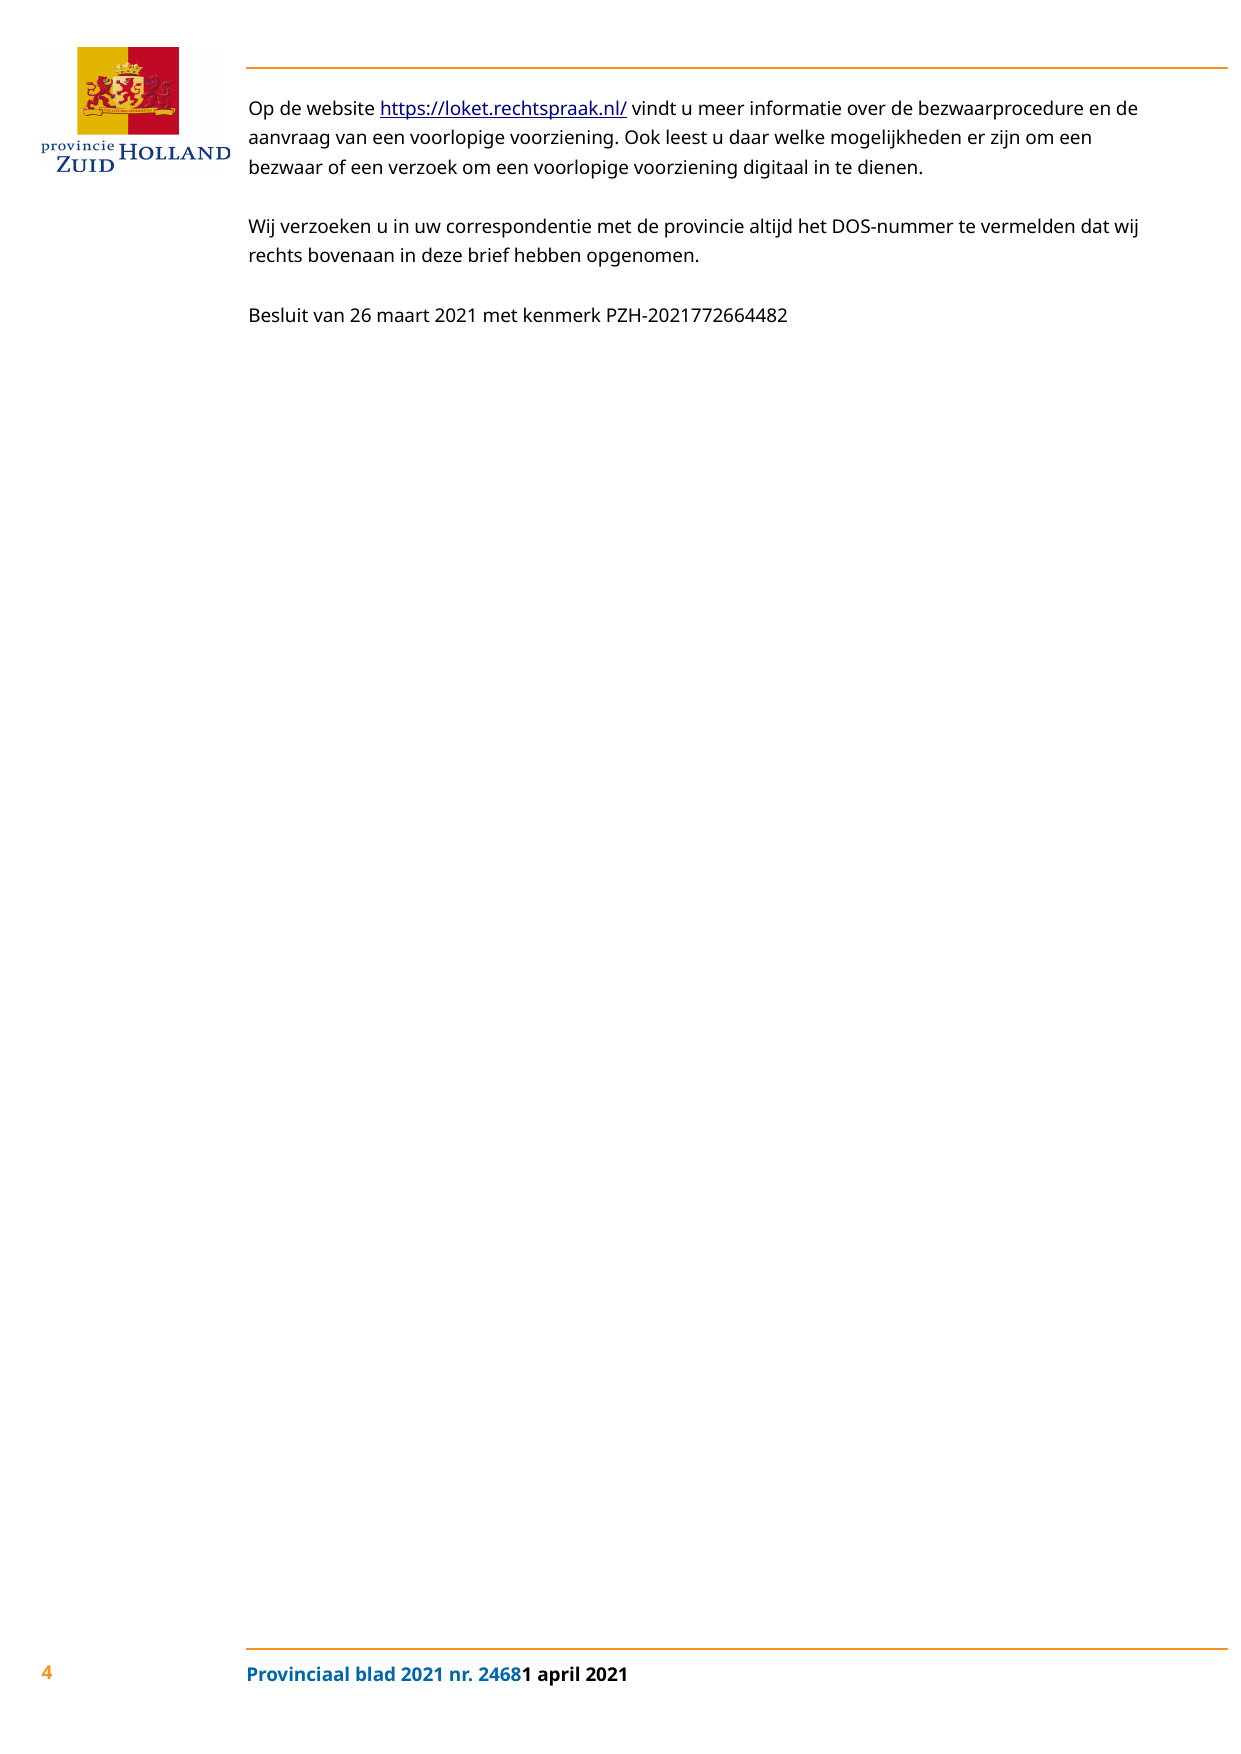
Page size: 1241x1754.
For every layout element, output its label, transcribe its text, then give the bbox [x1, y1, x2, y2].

picture [41, 47, 231, 172]
text Besluit van 26 maart 2021 met kenmerk PZH-2021772664482 [248, 302, 1152, 328]
text Op de website https://loket.rechtspraak.nl/ vindt u meer informatie over de bezwaarprocedure en de aanvraag van een voorlopige voorziening. Ook leest u daar welke mogelijkheden er zijn om een bezwaar of een verzoek om een voorlopige voorziening digitaal in te dienen. [248, 95, 1152, 180]
text Wij verzoeken u in uw correspondentie met de provincie altijd het DOS-nummer te vermelden dat wij rechts bovenaan in deze brief hebben opgenomen. [248, 213, 1152, 268]
